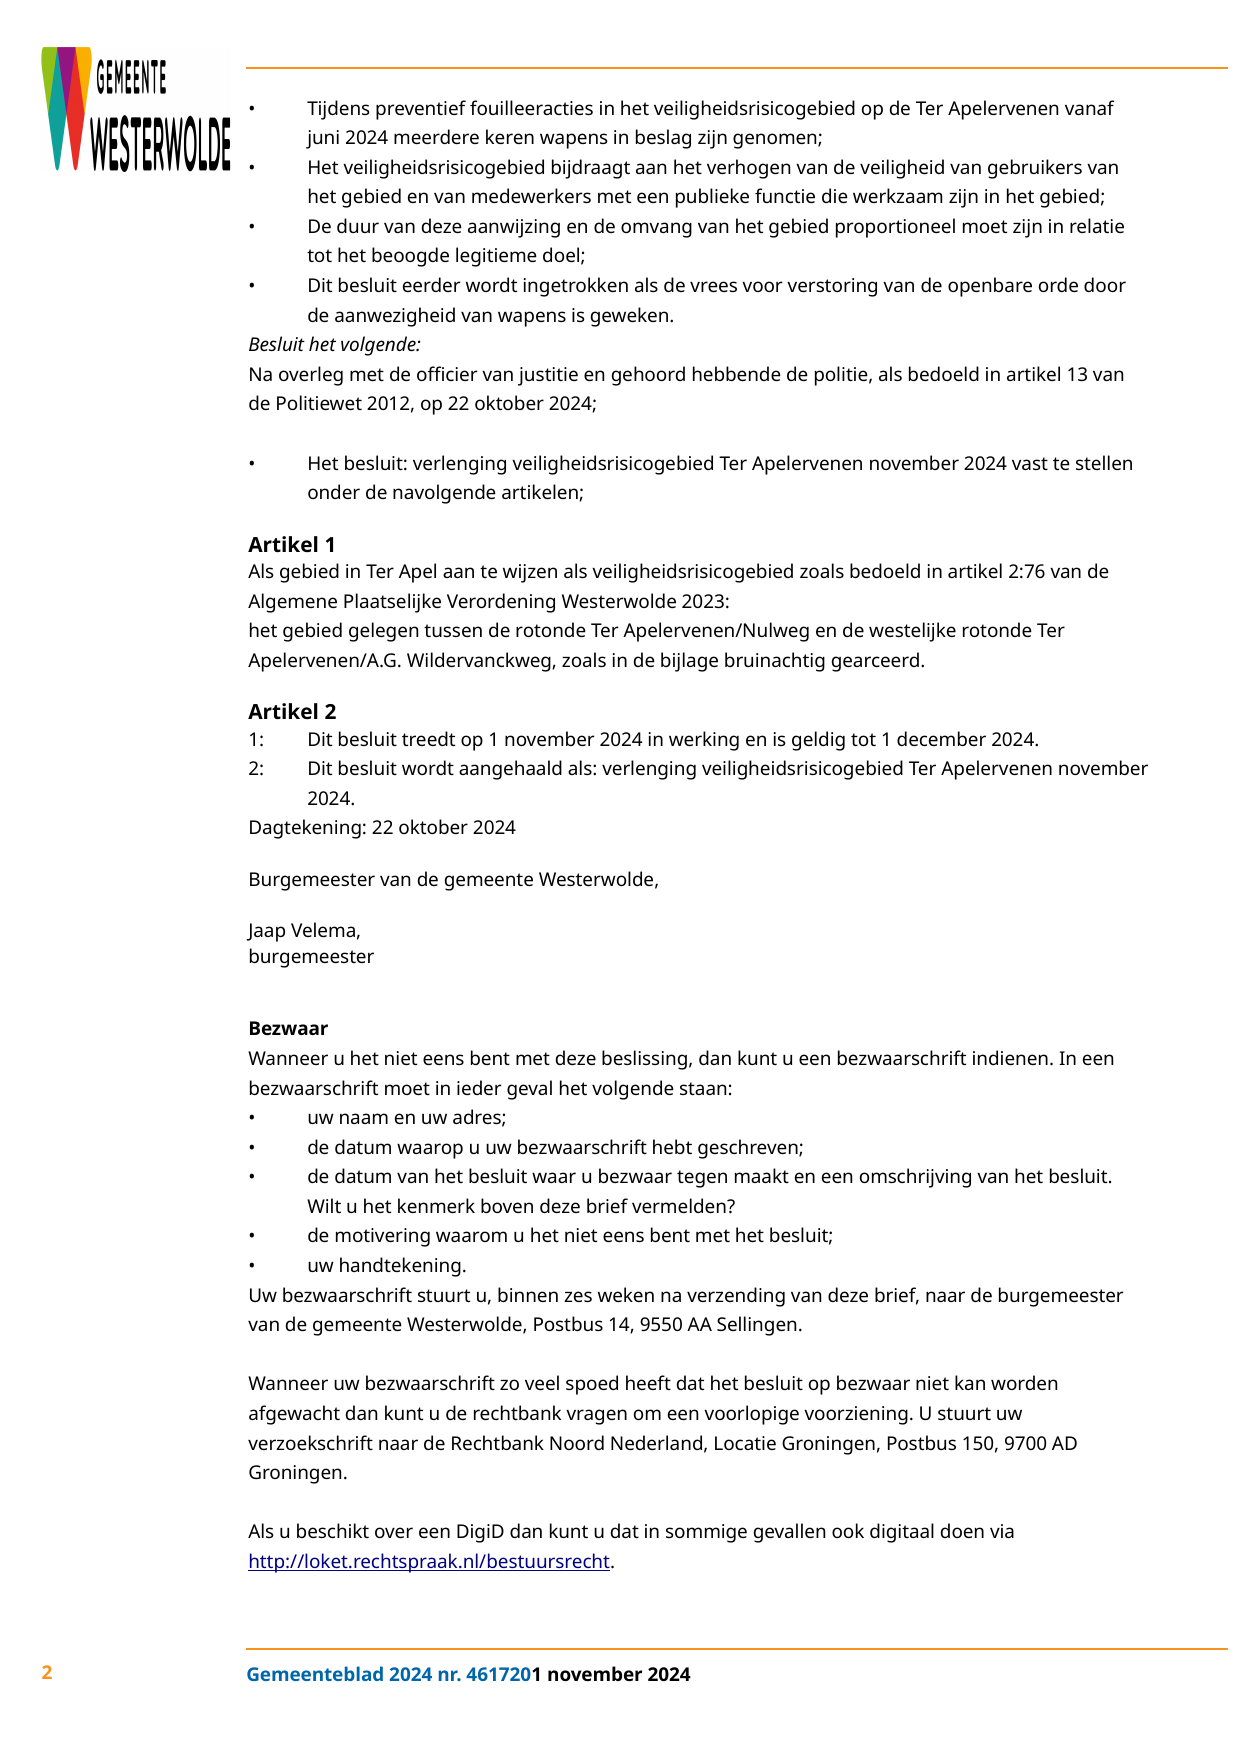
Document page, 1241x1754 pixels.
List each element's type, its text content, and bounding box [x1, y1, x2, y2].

text Bezwaar [248, 1016, 1152, 1041]
list Dit besluit treedt op 1 november 2024 in werking en is geldig tot 1 december 2024. [248, 726, 1152, 752]
text Wanneer u het niet eens bent met deze beslissing, dan kunt u een bezwaarschrift indienen. In een bezwaarschrift moet in ieder geval het volgende staan: [248, 1045, 1152, 1100]
list de motivering waarom u het niet eens bent met het besluit; [248, 1223, 1152, 1248]
text Burgemeester van de gemeente Westerwolde, [248, 866, 1152, 892]
picture [41, 47, 231, 172]
list De duur van deze aanwijzing en de omvang van het gebied proportioneel moet zijn in relatie tot het beoogde legitieme doel; [248, 213, 1152, 268]
list Het veiligheidsrisicogebied bijdraagt aan het verhogen van de veiligheid van gebruikers van het gebied en van medewerkers met een publieke functie die werkzaam zijn in het gebied; [248, 154, 1152, 209]
text Jaap Velema, [248, 917, 1152, 943]
text Uw bezwaarschrift stuurt u, binnen zes weken na verzending van deze brief, naar de burgemeester van de gemeente Westerwolde, Postbus 14, 9550 AA Sellingen. [248, 1282, 1152, 1337]
text Artikel 2 [248, 697, 1152, 726]
text Besluit het volgende: [248, 331, 1152, 357]
list uw naam en uw adres; [248, 1104, 1152, 1130]
list Het besluit: verlenging veiligheidsrisicogebied Ter Apelervenen november 2024 vast te stellen onder de navolgende artikelen; [248, 450, 1152, 505]
list uw handtekening. [248, 1252, 1152, 1278]
text Wanneer uw bezwaarschrift zo veel spoed heeft dat het besluit op bezwaar niet kan worden afgewacht dan kunt u de rechtbank vragen om een voorlopige voorziening. U stuurt uw verzoekschrift naar de Rechtbank Noord Nederland, Locatie Groningen, Postbus 150, 9700 AD Groningen. [248, 1371, 1152, 1485]
list Tijdens preventief fouilleeracties in het veiligheidsrisicogebied op de Ter Apelervenen vanaf juni 2024 meerdere keren wapens in beslag zijn genomen; [248, 95, 1152, 150]
text Dagtekening: 22 oktober 2024 [248, 814, 1152, 840]
text Als u beschikt over een DigiD dan kunt u dat in sommige gevallen ook digitaal doen via http://loket.rechtspraak.nl/bestuursrecht. [248, 1518, 1152, 1574]
list Dit besluit wordt aangehaald als: verlenging veiligheidsrisicogebied Ter Apelervenen november 2024. [248, 755, 1152, 811]
list de datum waarop u uw bezwaarschrift hebt geschreven; [248, 1134, 1152, 1159]
text Als gebied in Ter Apel aan te wijzen als veiligheidsrisicogebied zoals bedoeld in artikel 2:76 van de Algemene Plaatselijke Verordening Westerwolde 2023: [248, 558, 1152, 613]
text het gebied gelegen tussen de rotonde Ter Apelervenen/Nulweg en de westelijke rotonde Ter Apelervenen/A.G. Wildervanckweg, zoals in de bijlage bruinachtig gearceerd. [248, 617, 1152, 673]
list de datum van het besluit waar u bezwaar tegen maakt en een omschrijving van het besluit. Wilt u het kenmerk boven deze brief vermelden? [248, 1163, 1152, 1219]
text burgemeester [248, 943, 1152, 969]
list Dit besluit eerder wordt ingetrokken als de vrees voor verstoring van de openbare orde door de aanwezigheid van wapens is geweken. [248, 272, 1152, 328]
text Na overleg met de officier van justitie en gehoord hebbende de politie, als bedoeld in artikel 13 van de Politiewet 2012, op 22 oktober 2024; [248, 361, 1152, 416]
text Artikel 1 [248, 530, 1152, 558]
